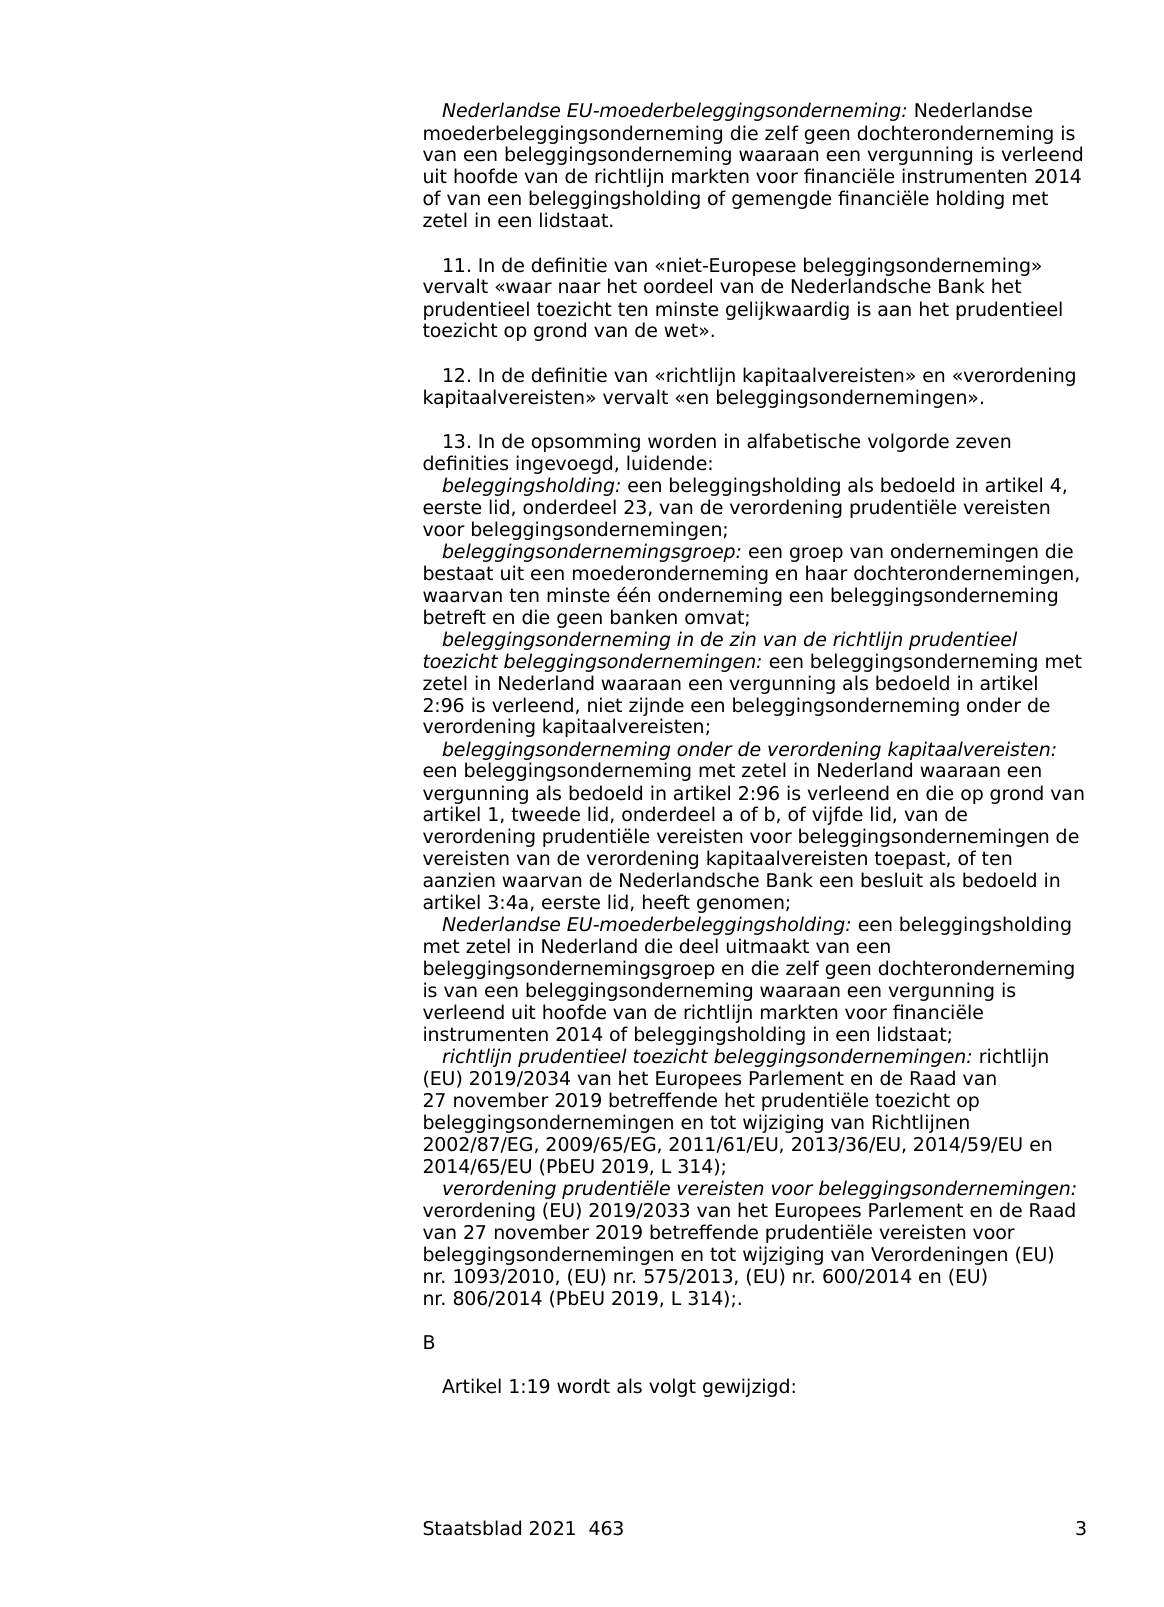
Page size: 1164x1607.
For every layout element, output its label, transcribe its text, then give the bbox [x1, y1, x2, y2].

text 13. In de opsomming worden in alfabetische volgorde zeven definities ingevoegd, luidende: [422, 431, 1087, 475]
text beleggingsondernemingsgroep: een groep van ondernemingen die bestaat uit een moederonderneming en haar dochterondernemingen, waarvan ten minste één onderneming een beleggingsonderneming betreft en die geen banken omvat; [422, 541, 1087, 628]
text beleggingsholding: een beleggingsholding als bedoeld in artikel 4, eerste lid, onderdeel 23, van de verordening prudentiële vereisten voor beleggingsondernemingen; [422, 475, 1087, 541]
text 11. In de definitie van «niet-Europese beleggingsonderneming» vervalt «waar naar het oordeel van de Nederlandsche Bank het prudentieel toezicht ten minste gelijkwaardig is aan het prudentieel toezicht op grond van de wet». [422, 254, 1087, 342]
text verordening prudentiële vereisten voor beleggingsondernemingen: verordening (EU) 2019/2033 van het Europees Parlement en de Raad van 27 november 2019 betreffende prudentiële vereisten voor beleggingsondernemingen en tot wijziging van Verordeningen (EU) nr. 1093/2010, (EU) nr. 575/2013, (EU) nr. 600/2014 en (EU) nr. 806/2014 (PbEU 2019, L 314);. [422, 1178, 1087, 1310]
text Nederlandse EU-moederbeleggingsholding: een beleggingsholding met zetel in Nederland die deel uitmaakt van een beleggingsondernemingsgroep en die zelf geen dochteronderneming is van een beleggingsonderneming waaraan een vergunning is verleend uit hoofde van de richtlijn markten voor financiële instrumenten 2014 of beleggingsholding in een lidstaat; [422, 914, 1087, 1046]
text B [422, 1332, 1087, 1354]
text Nederlandse EU-moederbeleggingsonderneming: Nederlandse moederbeleggingsonderneming die zelf geen dochteronderneming is van een beleggingsonderneming waaraan een vergunning is verleend uit hoofde van de richtlijn markten voor financiële instrumenten 2014 of van een beleggingsholding of gemengde financiële holding met zetel in een lidstaat. [422, 100, 1087, 232]
text beleggingsonderneming in de zin van de richtlijn prudentieel toezicht beleggingsondernemingen: een beleggingsonderneming met zetel in Nederland waaraan een vergunning als bedoeld in artikel 2:96 is verleend, niet zijnde een beleggingsonderneming onder de verordening kapitaalvereisten; [422, 628, 1087, 738]
text 12. In de definitie van «richtlijn kapitaalvereisten» en «verordening kapitaalvereisten» vervalt «en beleggingsondernemingen». [422, 364, 1087, 408]
text richtlijn prudentieel toezicht beleggingsondernemingen: richtlijn (EU) 2019/2034 van het Europees Parlement en de Raad van 27 november 2019 betreffende het prudentiële toezicht op beleggingsondernemingen en tot wijziging van Richtlijnen 2002/87/EG, 2009/65/EG, 2011/61/EU, 2013/36/EU, 2014/59/EU en 2014/65/EU (PbEU 2019, L 314); [422, 1046, 1087, 1178]
text beleggingsonderneming onder de verordening kapitaalvereisten: een beleggingsonderneming met zetel in Nederland waaraan een vergunning als bedoeld in artikel 2:96 is verleend en die op grond van artikel 1, tweede lid, onderdeel a of b, of vijfde lid, van de verordening prudentiële vereisten voor beleggingsondernemingen de vereisten van de verordening kapitaalvereisten toepast, of ten aanzien waarvan de Nederlandsche Bank een besluit als bedoeld in artikel 3:4a, eerste lid, heeft genomen; [422, 738, 1087, 914]
text Artikel 1:19 wordt als volgt gewijzigd: [422, 1376, 1087, 1398]
